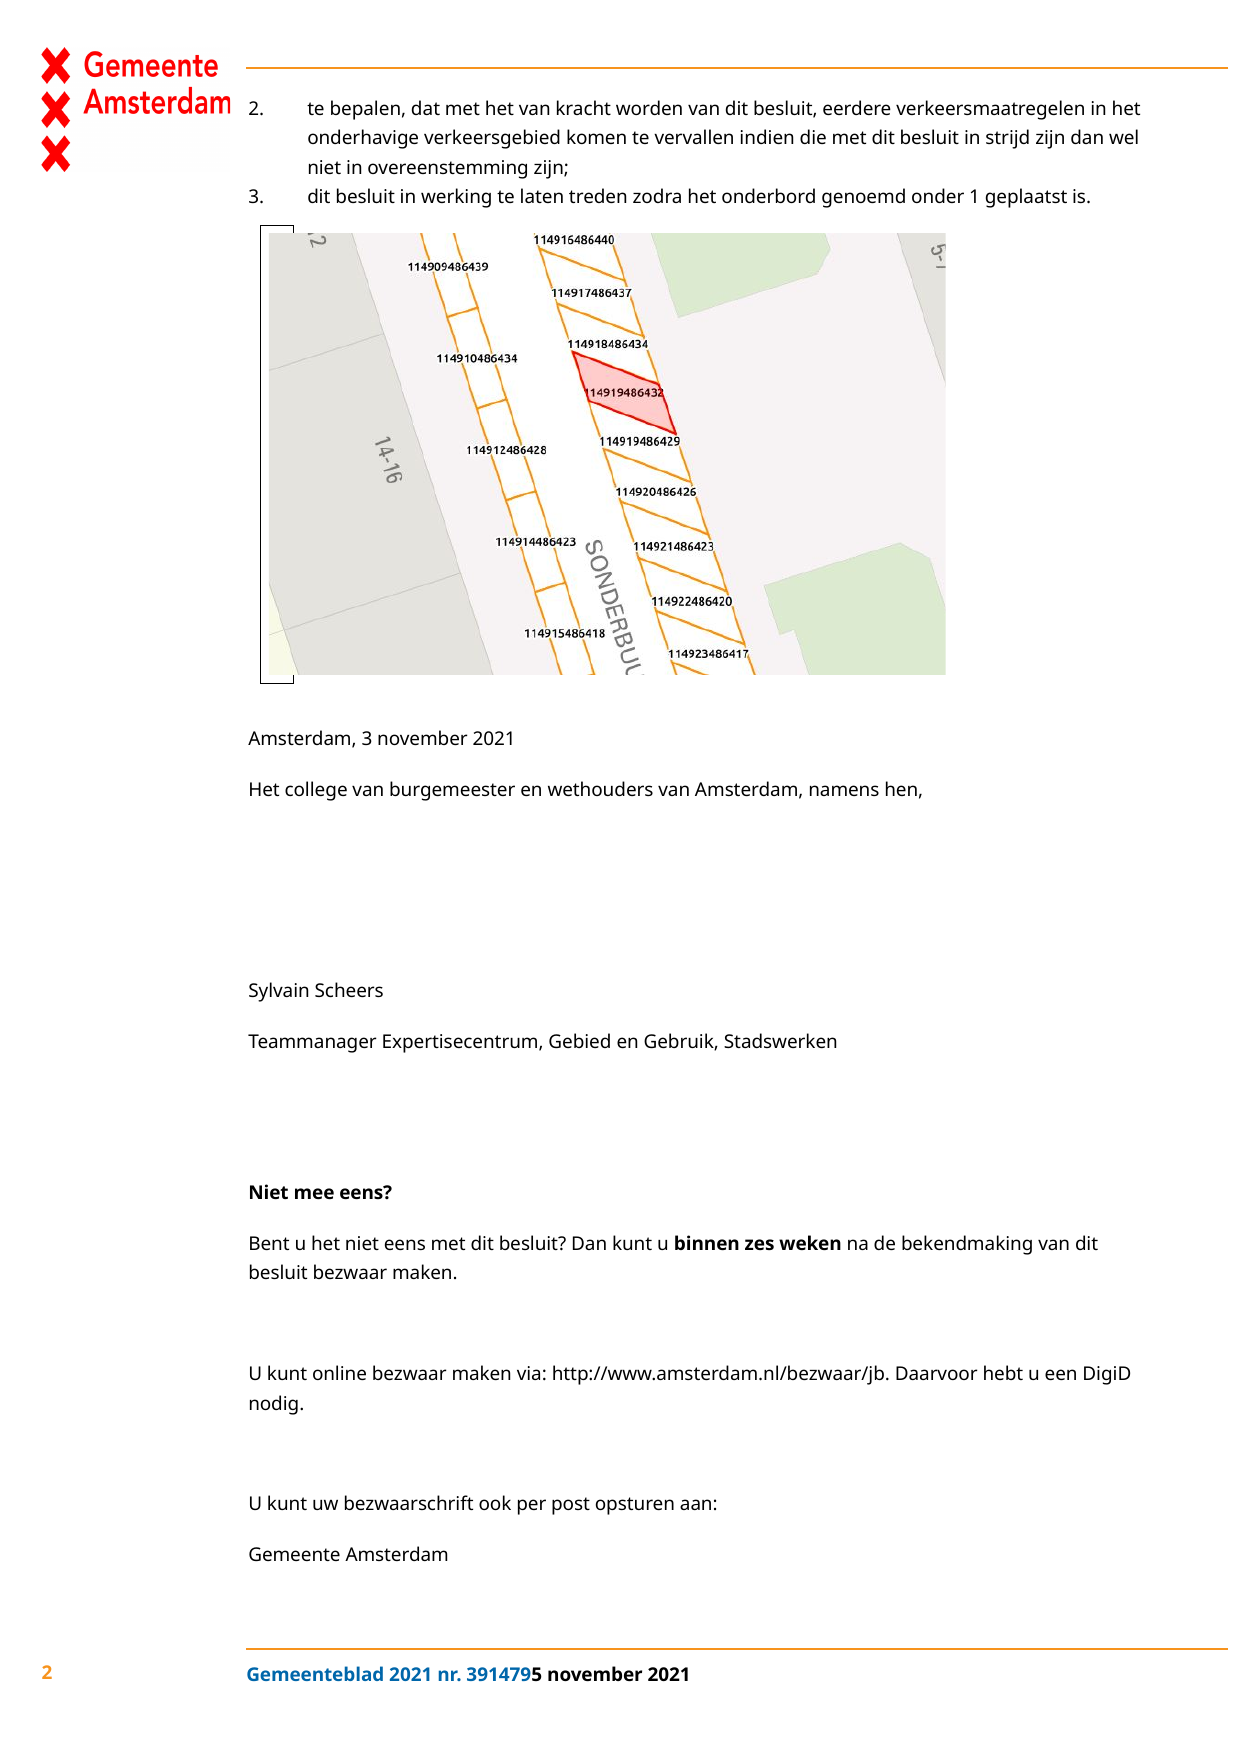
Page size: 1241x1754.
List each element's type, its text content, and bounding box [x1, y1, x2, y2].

picture [41, 47, 231, 172]
text Niet mee eens? [248, 1179, 1152, 1205]
text Het college van burgemeester en wethouders van Amsterdam, namens hen, [248, 776, 1152, 802]
list dit besluit in werking te laten treden zodra het onderbord genoemd onder 1 geplaatst is. [248, 183, 1152, 209]
text Sylvain Scheers [248, 978, 1152, 1003]
text Teammanager Expertisecentrum, Gebied en Gebruik, Stadswerken [248, 1028, 1152, 1054]
text U kunt online bezwaar maken via: http://www.amsterdam.nl/bezwaar/jb. Daarvoor hebt u een DigiD nodig. [248, 1360, 1152, 1416]
list te bepalen, dat met het van kracht worden van dit besluit, eerdere verkeersmaatregelen in het onderhavige verkeersgebied komen te vervallen indien die met dit besluit in strijd zijn dan wel niet in overeenstemming zijn; [248, 95, 1152, 180]
picture [268, 233, 946, 675]
text Bent u het niet eens met dit besluit? Dan kunt u binnen zes weken na de bekendmaking van dit besluit bezwaar maken. [248, 1230, 1152, 1285]
text Gemeente Amsterdam [248, 1541, 1152, 1567]
text U kunt uw bezwaarschrift ook per post opsturen aan: [248, 1491, 1152, 1516]
text Amsterdam, 3 november 2021 [248, 726, 1152, 751]
